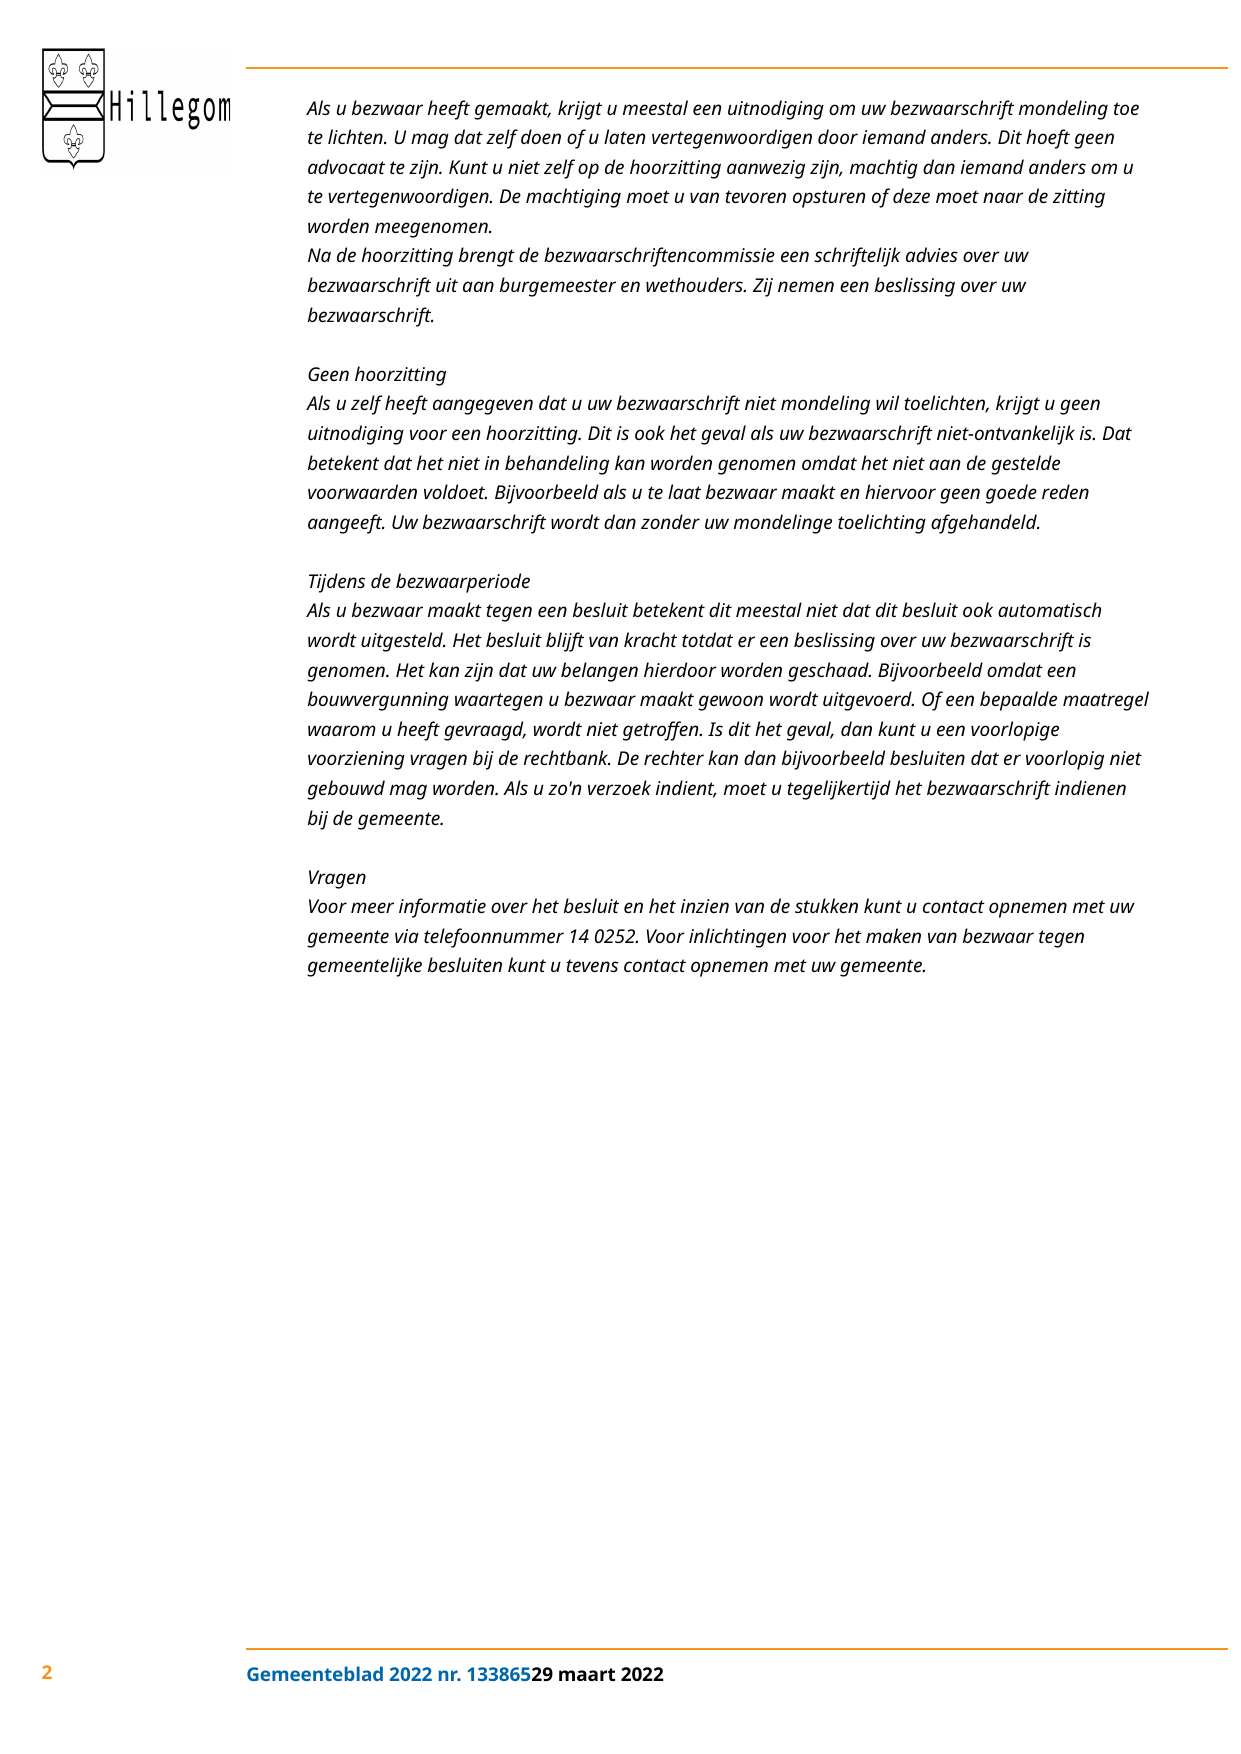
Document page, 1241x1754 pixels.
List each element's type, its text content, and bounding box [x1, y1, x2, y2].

picture [41, 47, 231, 172]
list Als u bezwaar heeft gemaakt, krijgt u meestal een uitnodiging om uw bezwaarschrift mondeling toe te lichten. U mag dat zelf doen of u laten vertegenwoordigen door iemand anders. Dit hoeft geen advocaat te zijn. Kunt u niet zelf op de hoorzitting aanwezig zijn, machtig dan iemand anders om u te vertegenwoordigen. De machtiging moet u van tevoren opsturen of deze moet naar de zitting worden meegenomen. [248, 95, 1152, 239]
list Voor meer informatie over het besluit en het inzien van de stukken kunt u contact opnemen met uw gemeente via telefoonnummer 14 0252. Voor inlichtingen voor het maken van bezwaar tegen gemeentelijke besluiten kunt u tevens contact opnemen met uw gemeente. [248, 893, 1152, 978]
list Als u zelf heeft aangegeven dat u uw bezwaarschrift niet mondeling wil toelichten, krijgt u geen uitnodiging voor een hoorzitting. Dit is ook het geval als uw bezwaarschrift niet-ontvankelijk is. Dat betekent dat het niet in behandeling kan worden genomen omdat het niet aan de gestelde voorwaarden voldoet. Bijvoorbeeld als u te laat bezwaar maakt en hiervoor geen goede reden aangeeft. Uw bezwaarschrift wordt dan zonder uw mondelinge toelichting afgehandeld. [248, 391, 1152, 535]
list Tijdens de bezwaarperiode [248, 568, 1152, 594]
list Geen hoorzitting [248, 361, 1152, 387]
list Als u bezwaar maakt tegen een besluit betekent dit meestal niet dat dit besluit ook automatisch wordt uitgesteld. Het besluit blijft van kracht totdat er een beslissing over uw bezwaarschrift is genomen. Het kan zijn dat uw belangen hierdoor worden geschaad. Bijvoorbeeld omdat een bouwvergunning waartegen u bezwaar maakt gewoon wordt uitgevoerd. Of een bepaalde maatregel waarom u heeft gevraagd, wordt niet getroffen. Is dit het geval, dan kunt u een voorlopige voorziening vragen bij de rechtbank. De rechter kan dan bijvoorbeeld besluiten dat er voorlopig niet gebouwd mag worden. Als u zo'n verzoek indient, moet u tegelijkertijd het bezwaarschrift indienen bij de gemeente. [248, 598, 1152, 831]
list Vragen [248, 864, 1152, 890]
list Na de hoorzitting brengt de bezwaarschriftencommissie een schriftelijk advies over uw bezwaarschrift uit aan burgemeester en wethouders. Zij nemen een beslissing over uw bezwaarschrift. [248, 243, 1152, 328]
